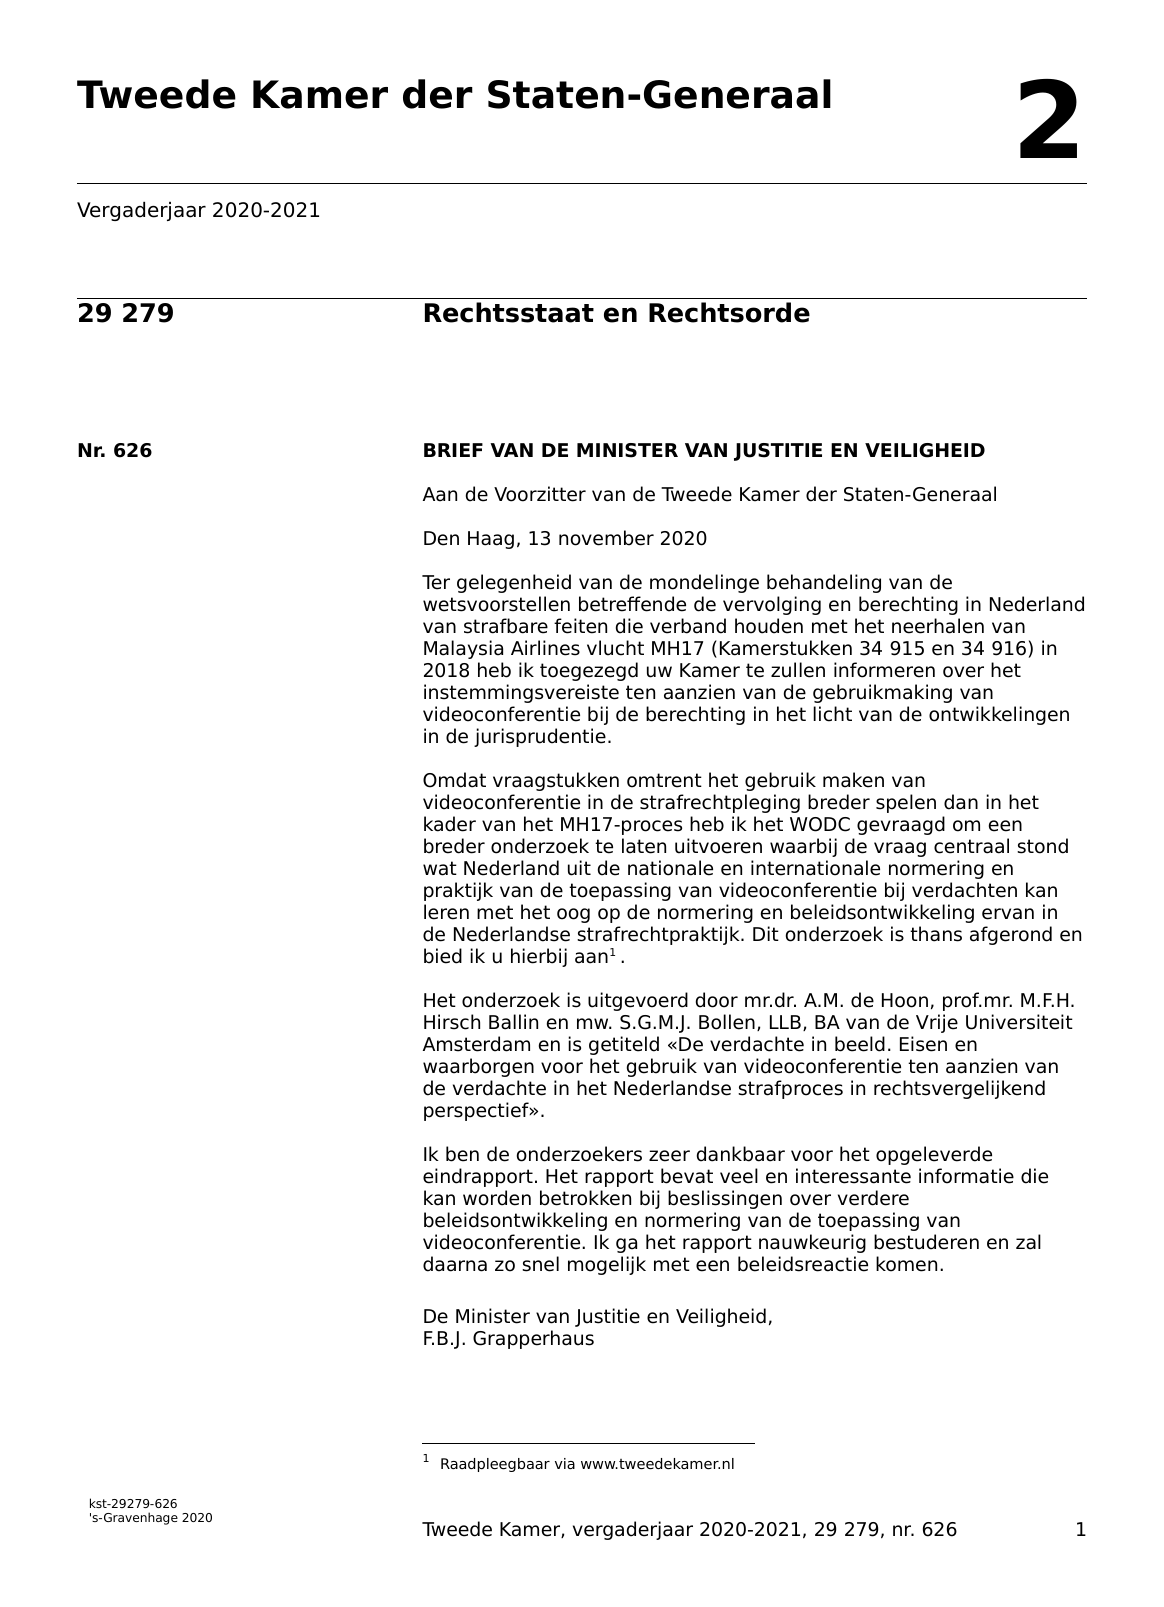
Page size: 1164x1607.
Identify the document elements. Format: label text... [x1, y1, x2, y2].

text 's-Gravenhage 2020 [88, 1511, 323, 1525]
table_cell Vergaderjaar 2020-2021 [77, 184, 1087, 298]
text kst-29279-626 [88, 1497, 323, 1511]
table_header Tweede Kamer der Staten-Generaal [77, 59, 886, 183]
text Ter gelegenheid van de mondelinge behandeling van de wetsvoorstellen betreffende de vervolging en berechting in Nederland van strafbare feiten die verband houden met het neerhalen van Malaysia Airlines vlucht MH17 (Kamerstukken 34 915 en 34 916) in 2018 heb ik toegezegd uw Kamer te zullen informeren over het instemmingsvereiste ten aanzien van de gebruikmaking van videoconferentie bij de berechting in het licht van de ontwikkelingen in de jurisprudentie. [422, 572, 1087, 748]
text Omdat vraagstukken omtrent het gebruik maken van videoconferentie in de strafrechtpleging breder spelen dan in het kader van het MH17-proces heb ik het WODC gevraagd om een breder onderzoek te laten uitvoeren waarbij de vraag centraal stond wat Nederland uit de nationale en internationale normering en praktijk van de toepassing van videoconferentie bij verdachten kan leren met het oog op de normering en beleidsontwikkeling ervan in de Nederlandse strafrechtpraktijk. Dit onderzoek is thans afgerond en bied ik u hierbij aan. [422, 770, 1087, 968]
text De Minister van Justitie en Veiligheid, F.B.J. Grapperhaus [422, 1306, 1087, 1350]
table_header 2 [886, 59, 1087, 183]
subtitle Nr. 626 BRIEF VAN DE MINISTER VAN JUSTITIE EN VEILIGHEID [77, 440, 1087, 462]
text Aan de Voorzitter van de Tweede Kamer der Staten-Generaal [422, 484, 1087, 506]
text Ik ben de onderzoekers zeer dankbaar voor het opgeleverde eindrapport. Het rapport bevat veel en interessante informatie die kan worden betrokken bij beslissingen over verdere beleidsontwikkeling en normering van de toepassing van videoconferentie. Ik ga het rapport nauwkeurig bestuderen en zal daarna zo snel mogelijk met een beleidsreactie komen. [422, 1144, 1087, 1276]
text Het onderzoek is uitgevoerd door mr.dr. A.M. de Hoon, prof.mr. M.F.H. Hirsch Ballin en mw. S.G.M.J. Bollen, LLB, BA van de Vrije Universiteit Amsterdam en is getiteld «De verdachte in beeld. Eisen en waarborgen voor het gebruik van videoconferentie ten aanzien van de verdachte in het Nederlandse strafproces in rechtsvergelijkend perspectief». [422, 990, 1087, 1122]
text Raadpleegbaar via www.tweedekamer.nl [422, 1452, 1087, 1474]
subtitle 29 279 Rechtsstaat en Rechtsorde [77, 299, 1087, 329]
text Den Haag, 13 november 2020 [422, 528, 1087, 550]
